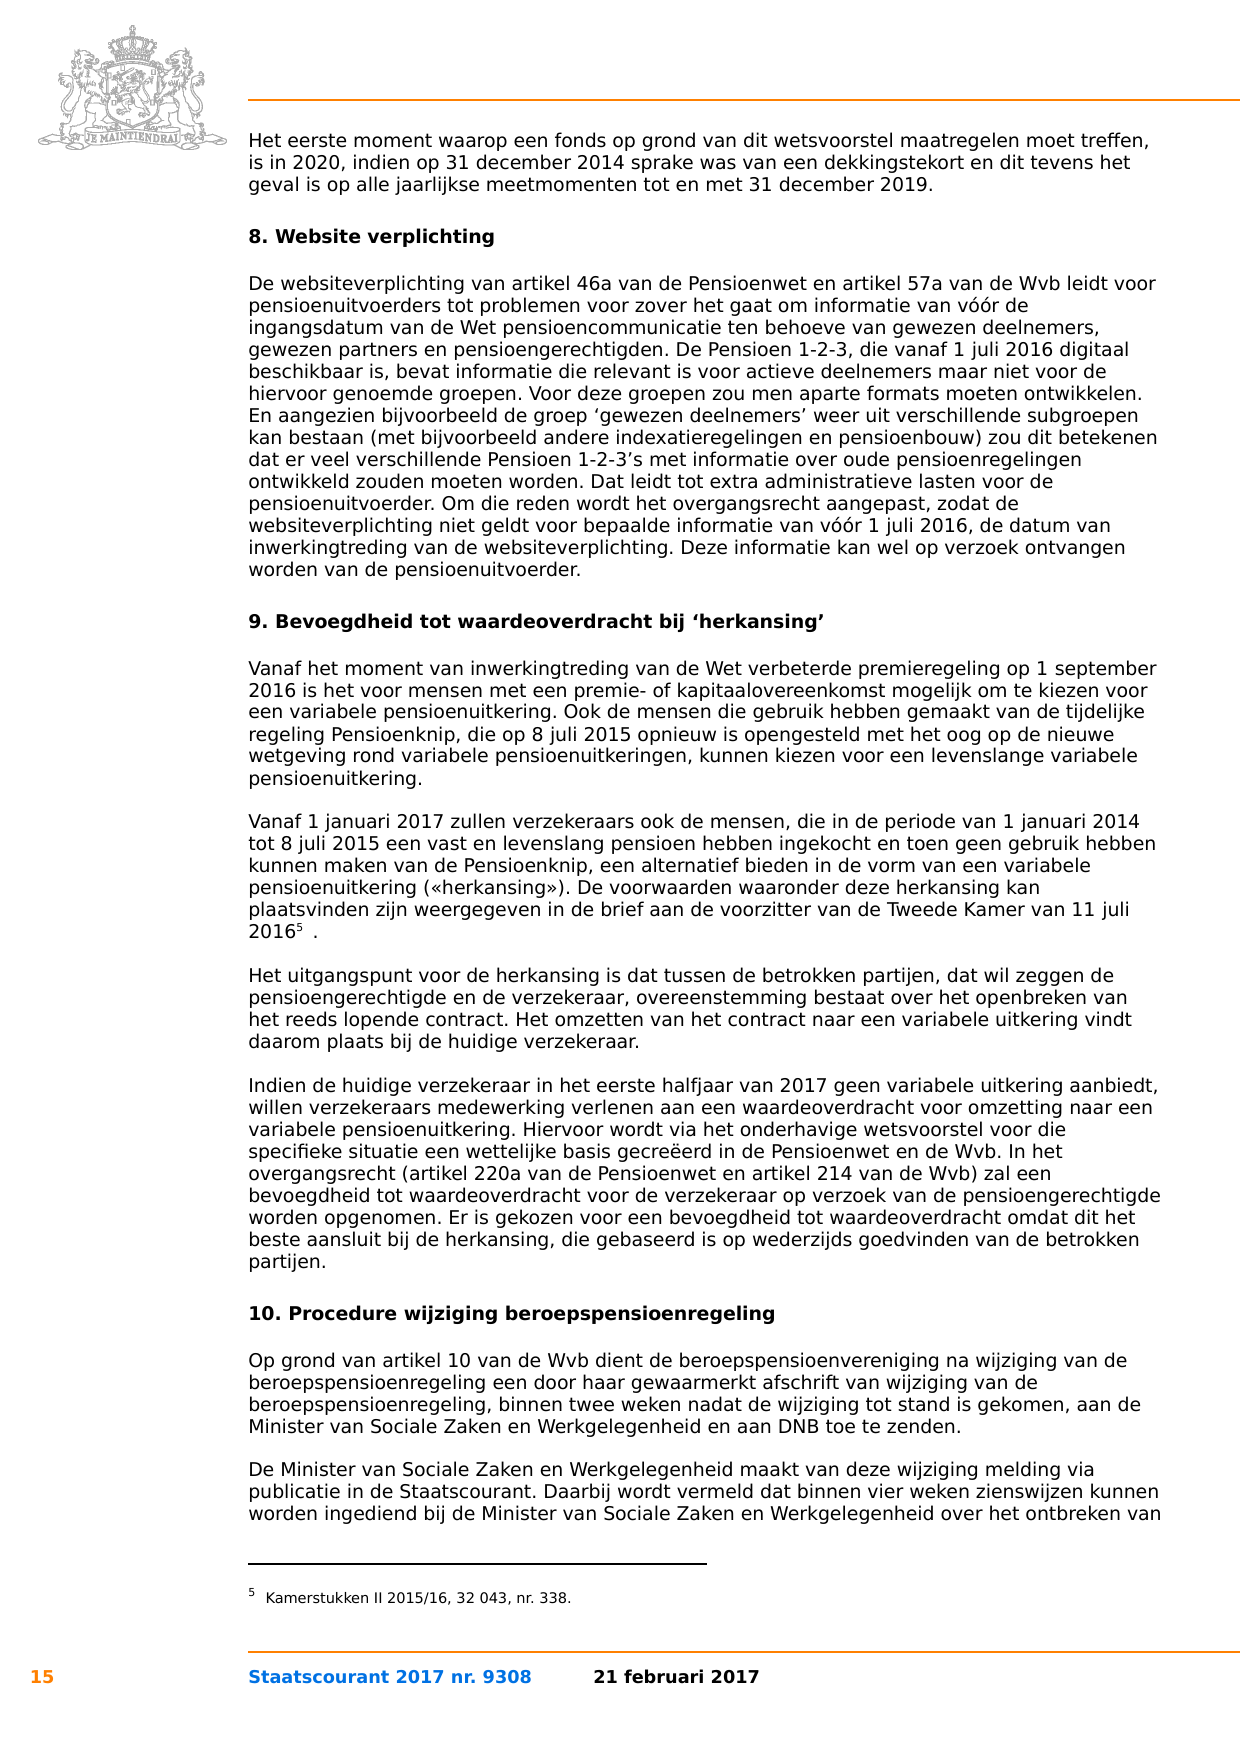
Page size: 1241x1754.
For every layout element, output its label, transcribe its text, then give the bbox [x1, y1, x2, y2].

subtitle 8. Website verplichting [248, 226, 1163, 248]
text Op grond van artikel 10 van de Wvb dient de beroepspensioenvereniging na wijziging van de beroepspensioenregeling een door haar gewaarmerkt afschrift van wijziging van de beroepspensioenregeling, binnen twee weken nadat de wijziging tot stand is gekomen, aan de Minister van Sociale Zaken en Werkgelegenheid en aan DNB toe te zenden. [248, 1349, 1163, 1437]
picture [38, 25, 227, 150]
subtitle 10. Procedure wijziging beroepspensioenregeling [248, 1303, 1163, 1324]
text De websiteverplichting van artikel 46a van de Pensioenwet en artikel 57a van de Wvb leidt voor pensioenuitvoerders tot problemen voor zover het gaat om informatie van vóór de ingangsdatum van de Wet pensioencommunicatie ten behoeve van gewezen deelnemers, gewezen partners en pensioengerechtigden. De Pensioen 1-2-3, die vanaf 1 juli 2016 digitaal beschikbaar is, bevat informatie die relevant is voor actieve deelnemers maar niet voor de hiervoor genoemde groepen. Voor deze groepen zou men aparte formats moeten ontwikkelen. En aangezien bijvoorbeeld de groep ‘gewezen deelnemers’ weer uit verschillende subgroepen kan bestaan (met bijvoorbeeld andere indexatieregelingen en pensioenbouw) zou dit betekenen dat er veel verschillende Pensioen 1-2-3’s met informatie over oude pensioenregelingen ontwikkeld zouden moeten worden. Dat leidt tot extra administratieve lasten voor de pensioenuitvoerder. Om die reden wordt het overgangsrecht aangepast, zodat de websiteverplichting niet geldt voor bepaalde informatie van vóór 1 juli 2016, de datum van inwerkingtreding van de websiteverplichting. Deze informatie kan wel op verzoek ontvangen worden van de pensioenuitvoerder. [248, 273, 1163, 581]
text Indien de huidige verzekeraar in het eerste halfjaar van 2017 geen variabele uitkering aanbiedt, willen verzekeraars medewerking verlenen aan een waardeoverdracht voor omzetting naar een variabele pensioenuitkering. Hiervoor wordt via het onderhavige wetsvoorstel voor die specifieke situatie een wettelijke basis gecreëerd in de Pensioenwet en de Wvb. In het overgangsrecht (artikel 220a van de Pensioenwet en artikel 214 van de Wvb) zal een bevoegdheid tot waardeoverdracht voor de verzekeraar op verzoek van de pensioengerechtigde worden opgenomen. Er is gekozen voor een bevoegdheid tot waardeoverdracht omdat dit het beste aansluit bij de herkansing, die gebaseerd is op wederzijds goedvinden van de betrokken partijen. [248, 1075, 1163, 1273]
subtitle 9. Bevoegdheid tot waardeoverdracht bij ‘herkansing’ [248, 611, 1163, 632]
text Vanaf 1 januari 2017 zullen verzekeraars ook de mensen, die in de periode van 1 januari 2014 tot 8 juli 2015 een vast en levenslang pensioen hebben ingekocht en toen geen gebruik hebben kunnen maken van de Pensioenknip, een alternatief bieden in de vorm van een variabele pensioenuitkering («herkansing»). De voorwaarden waaronder deze herkansing kan plaatsvinden zijn weergegeven in de brief aan de voorzitter van de Tweede Kamer van 11 juli 2016 . [248, 811, 1163, 943]
text Het eerste moment waarop een fonds op grond van dit wetsvoorstel maatregelen moet treffen, is in 2020, indien op 31 december 2014 sprake was van een dekkingstekort en dit tevens het geval is op alle jaarlijkse meetmomenten tot en met 31 december 2019. [248, 130, 1163, 196]
text Het uitgangspunt voor de herkansing is dat tussen de betrokken partijen, dat wil zeggen de pensioengerechtigde en de verzekeraar, overeenstemming bestaat over het openbreken van het reeds lopende contract. Het omzetten van het contract naar een variabele uitkering vindt daarom plaats bij de huidige verzekeraar. [248, 965, 1163, 1053]
text Vanaf het moment van inwerkingtreding van de Wet verbeterde premieregeling op 1 september 2016 is het voor mensen met een premie- of kapitaalovereenkomst mogelijk om te kiezen voor een variabele pensioenuitkering. Ook de mensen die gebruik hebben gemaakt van de tijdelijke regeling Pensioenknip, die op 8 juli 2015 opnieuw is opengesteld met het oog op de nieuwe wetgeving rond variabele pensioenuitkeringen, kunnen kiezen voor een levenslange variabele pensioenuitkering. [248, 657, 1163, 789]
text Kamerstukken II 2015/16, 32 043, nr. 338. [248, 1586, 1163, 1608]
text De Minister van Sociale Zaken en Werkgelegenheid maakt van deze wijziging melding via publicatie in de Staatscourant. Daarbij wordt vermeld dat binnen vier weken zienswijzen kunnen worden ingediend bij de Minister van Sociale Zaken en Werkgelegenheid over het ontbreken van [248, 1459, 1163, 1525]
